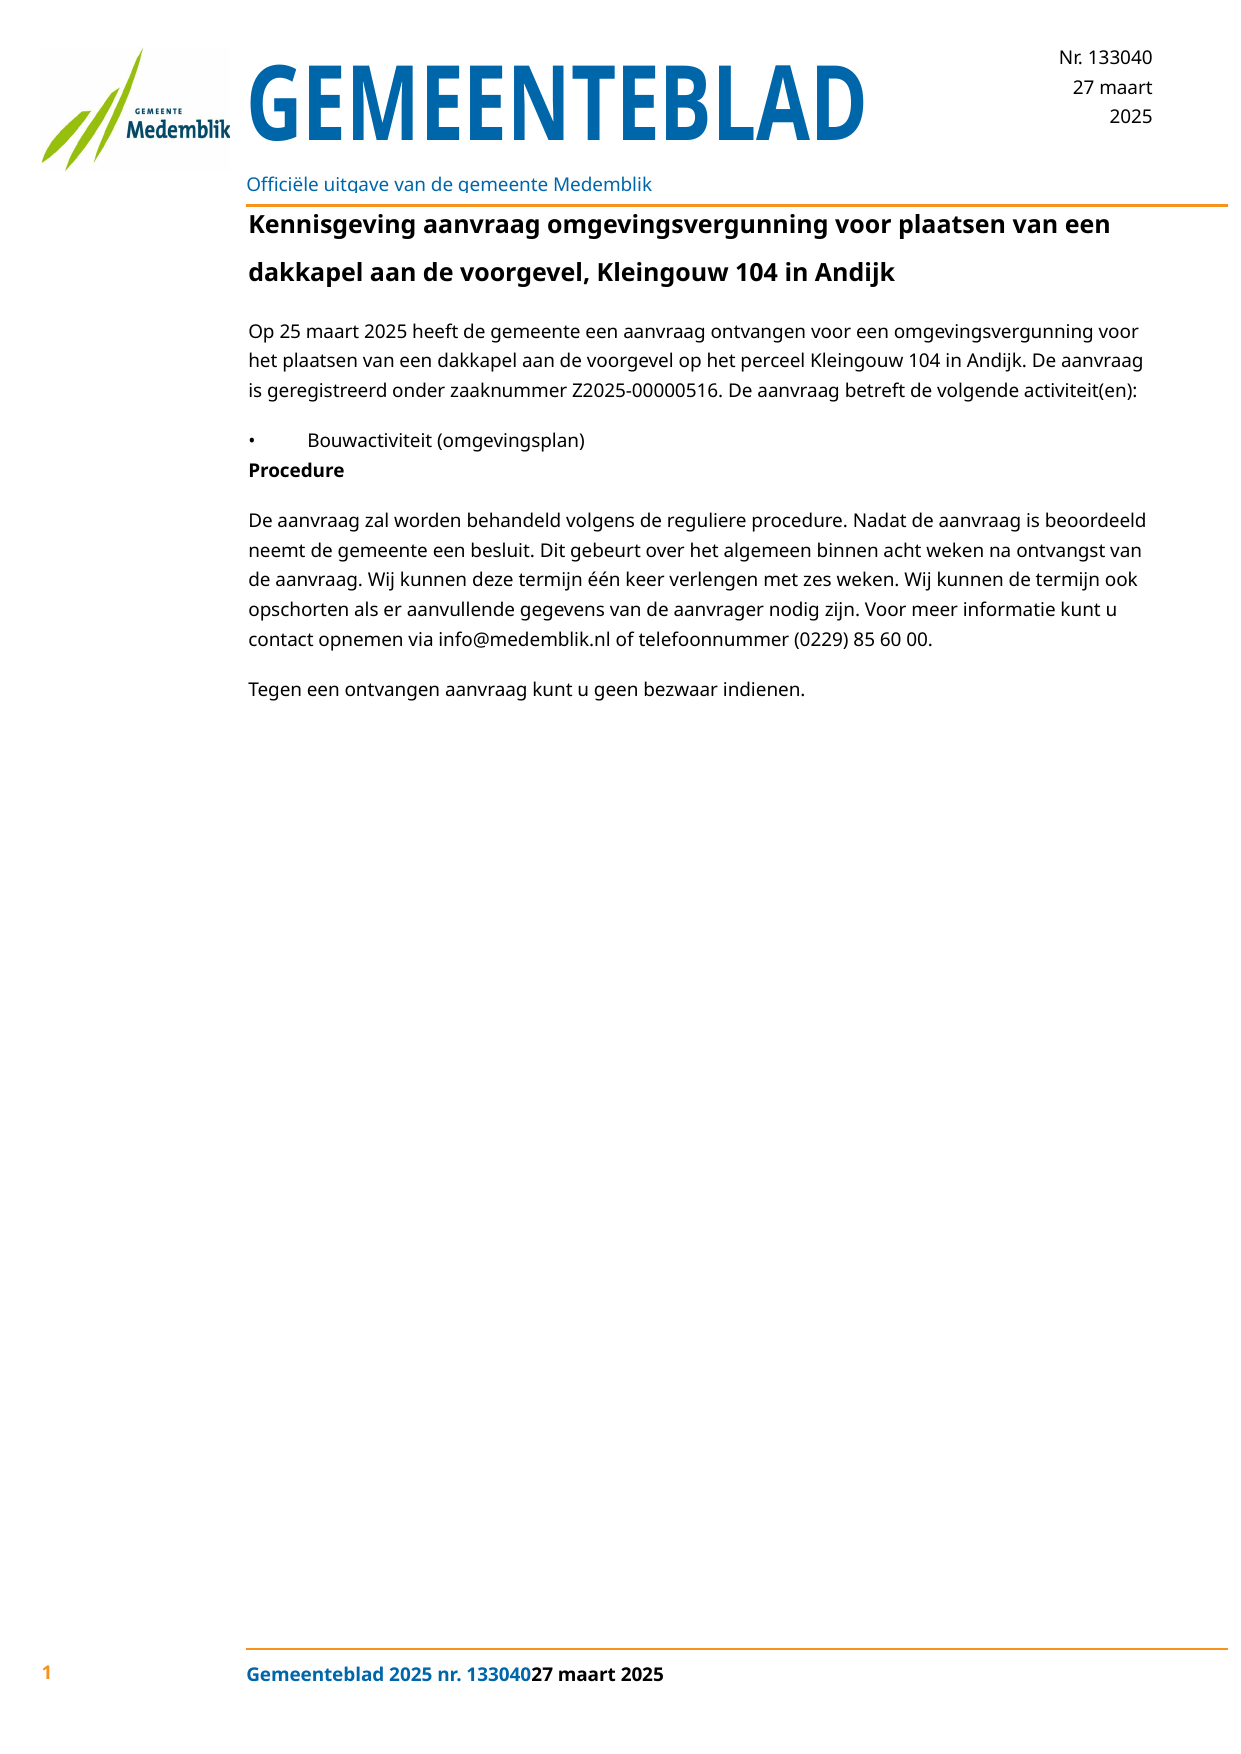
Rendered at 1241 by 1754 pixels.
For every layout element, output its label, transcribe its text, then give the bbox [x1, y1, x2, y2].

text De aanvraag zal worden behandeld volgens de reguliere procedure. Nadat de aanvraag is beoordeeld neemt de gemeente een besluit. Dit gebeurt over het algemeen binnen acht weken na ontvangst van de aanvraag. Wij kunnen deze termijn één keer verlengen met zes weken. Wij kunnen de termijn ook opschorten als er aanvullende gegevens van de aanvrager nodig zijn. Voor meer informatie kunt u contact opnemen via info@medemblik.nl of telefoonnummer (0229) 85 60 00. [248, 507, 1152, 652]
text Procedure [248, 457, 1152, 483]
text Op 25 maart 2025 heeft de gemeente een aanvraag ontvangen voor een omgevingsvergunning voor het plaatsen van een dakkapel aan de voorgevel op het perceel Kleingouw 104 in Andijk. De aanvraag is geregistreerd onder zaaknummer Z2025-00000516. De aanvraag betreft de volgende activiteit(en): [248, 318, 1152, 403]
list Bouwactiviteit (omgevingsplan) [248, 427, 1152, 453]
text Tegen een ontvangen aanvraag kunt u geen bezwaar indienen. [248, 676, 1152, 702]
text Kennisgeving aanvraag omgevingsvergunning voor plaatsen van een dakkapel aan de voorgevel, Kleingouw 104 in Andijk [248, 207, 1152, 288]
picture [41, 47, 231, 172]
